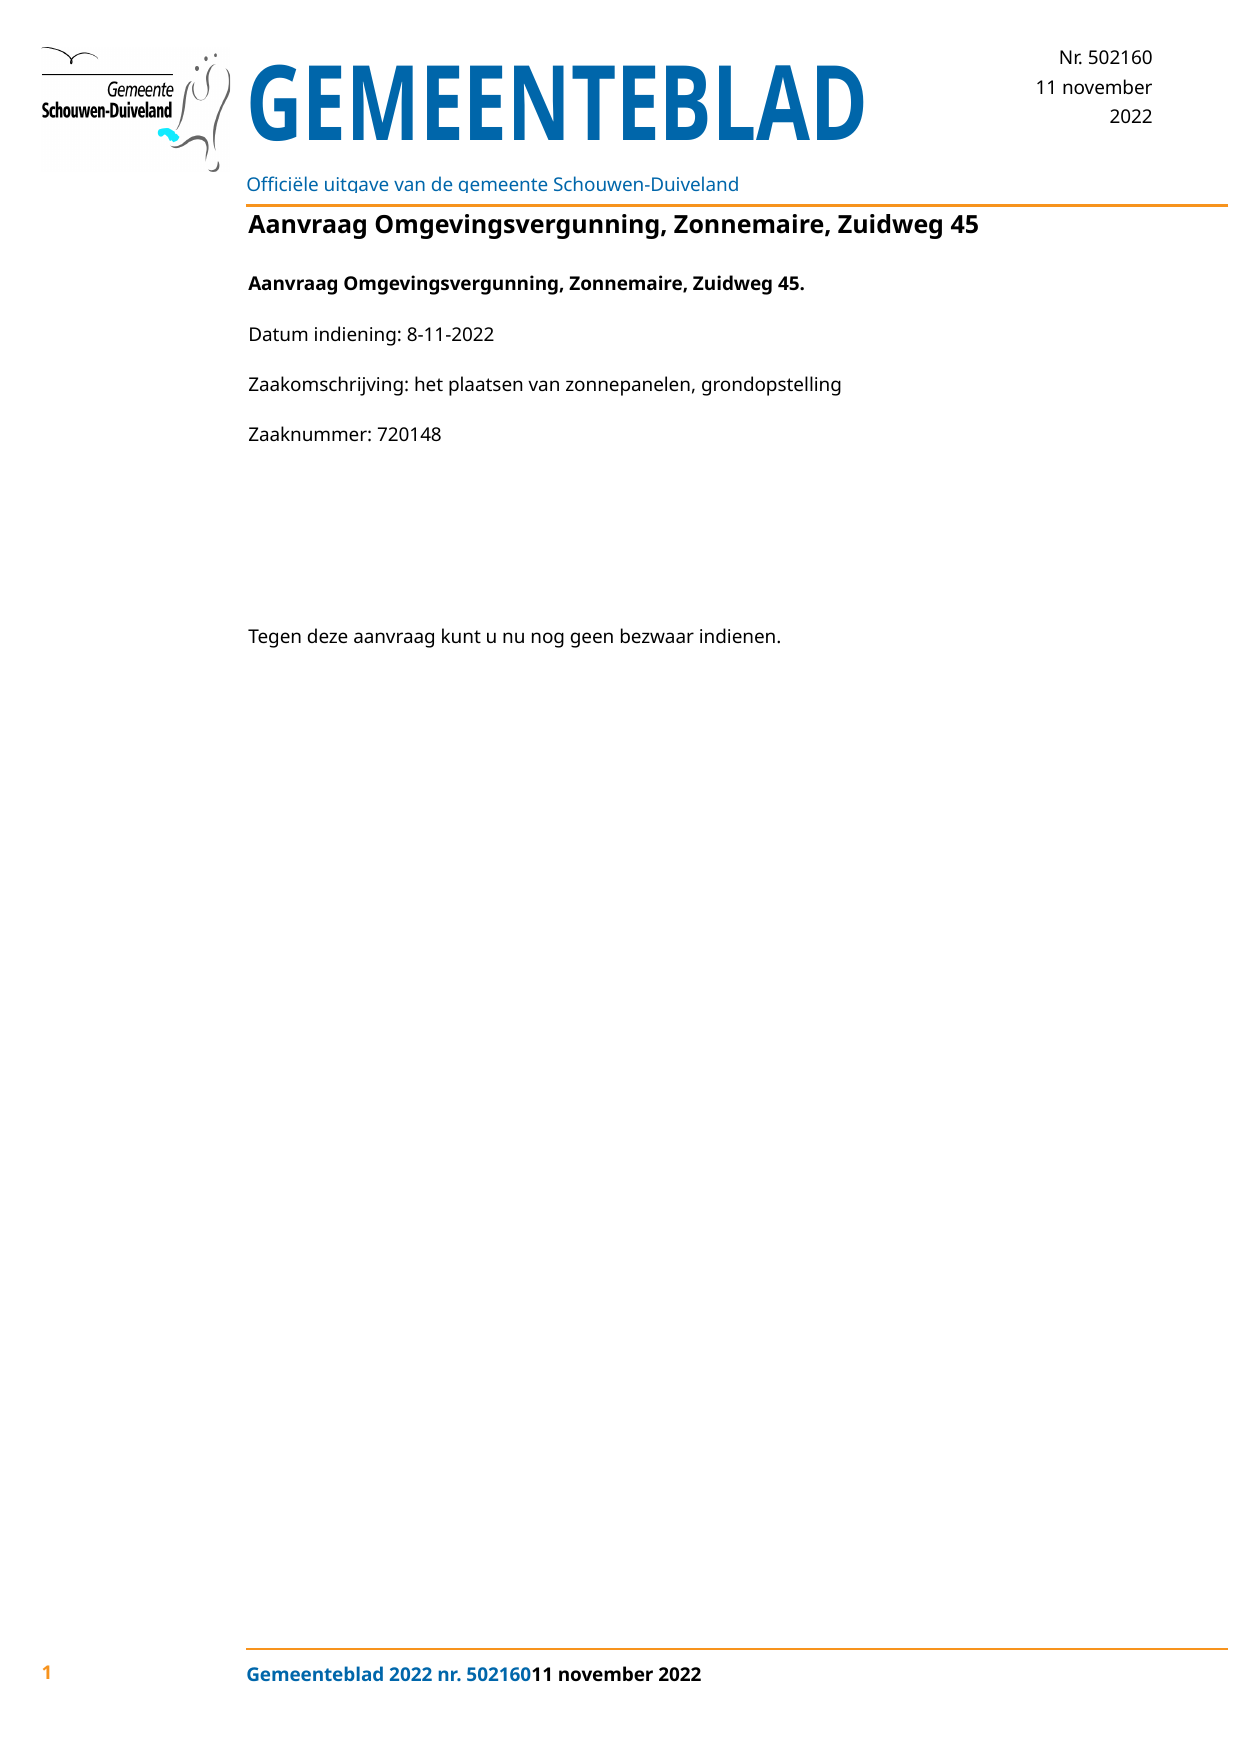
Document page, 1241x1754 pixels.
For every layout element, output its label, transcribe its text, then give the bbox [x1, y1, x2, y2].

text Aanvraag Omgevingsvergunning, Zonnemaire, Zuidweg 45 [248, 207, 1152, 241]
text Datum indiening: 8-11-2022 [248, 321, 1152, 346]
text Zaakomschrijving: het plaatsen van zonnepanelen, grondopstelling [248, 371, 1152, 397]
text Tegen deze aanvraag kunt u nu nog geen bezwaar indienen. [248, 623, 1152, 649]
text Zaaknummer: 720148 [248, 422, 1152, 447]
text Aanvraag Omgevingsvergunning, Zonnemaire, Zuidweg 45. [248, 270, 1152, 296]
picture [41, 47, 231, 172]
